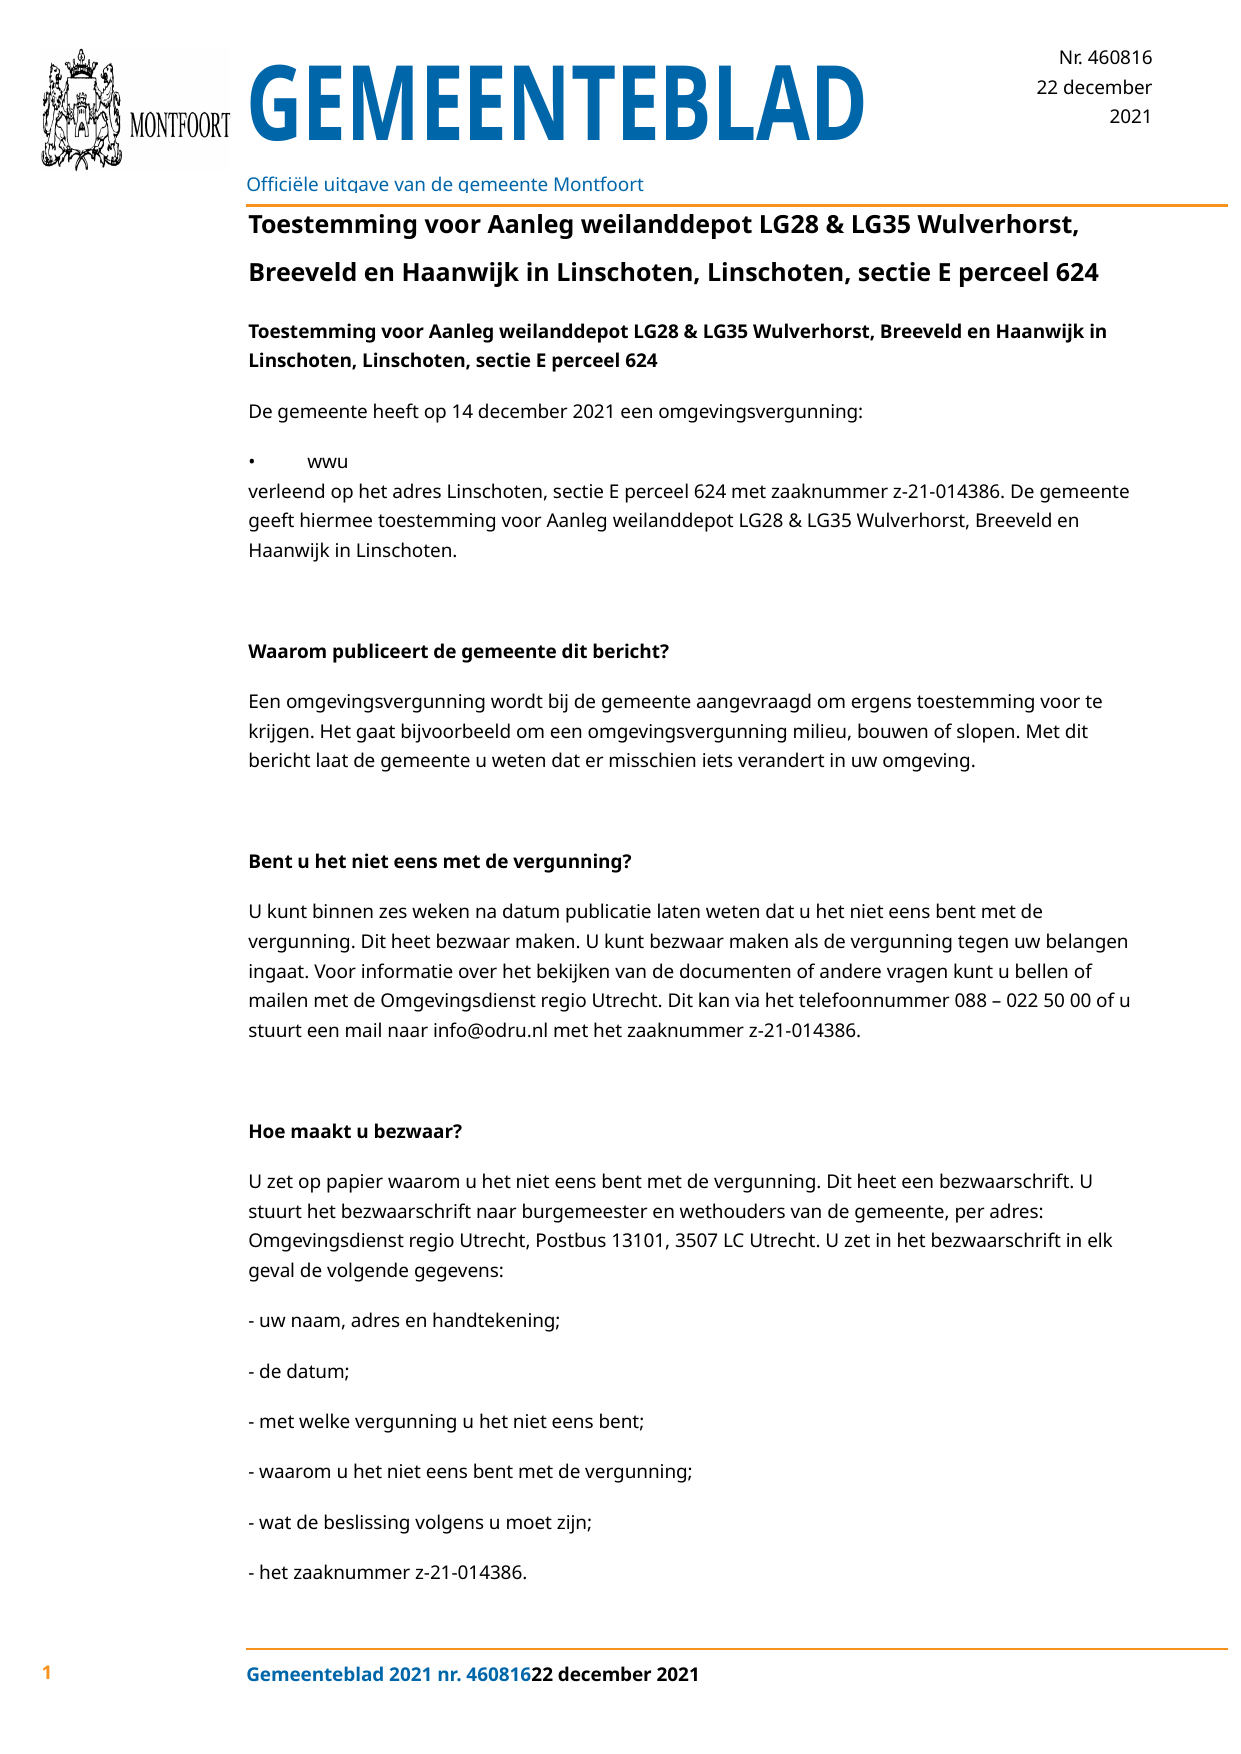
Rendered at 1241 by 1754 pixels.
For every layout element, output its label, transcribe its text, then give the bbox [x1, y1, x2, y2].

text Een omgevingsvergunning wordt bij de gemeente aangevraagd om ergens toestemming voor te krijgen. Het gaat bijvoorbeeld om een omgevingsvergunning milieu, bouwen of slopen. Met dit bericht laat de gemeente u weten dat er misschien iets verandert in uw omgeving. [248, 688, 1152, 773]
text verleend op het adres Linschoten, sectie E perceel 624 met zaaknummer z-21-014386. De gemeente geeft hiermee toestemming voor Aanleg weilanddepot LG28 & LG35 Wulverhorst, Breeveld en Haanwijk in Linschoten. [248, 478, 1152, 563]
list wwu [248, 448, 1152, 474]
text Toestemming voor Aanleg weilanddepot LG28 & LG35 Wulverhorst, Breeveld en Haanwijk in Linschoten, Linschoten, sectie E perceel 624 [248, 318, 1152, 373]
text Toestemming voor Aanleg weilanddepot LG28 & LG35 Wulverhorst, Breeveld en Haanwijk in Linschoten, Linschoten, sectie E perceel 624 [248, 207, 1152, 288]
text - het zaaknummer z-21-014386. [248, 1559, 1152, 1585]
text - de datum; [248, 1358, 1152, 1384]
text - waarom u het niet eens bent met de vergunning; [248, 1459, 1152, 1484]
text Bent u het niet eens met de vergunning? [248, 848, 1152, 874]
text - wat de beslissing volgens u moet zijn; [248, 1509, 1152, 1535]
text U zet op papier waarom u het niet eens bent met de vergunning. Dit heet een bezwaarschrift. U stuurt het bezwaarschrift naar burgemeester en wethouders van de gemeente, per adres: Omgevingsdienst regio Utrecht, Postbus 13101, 3507 LC Utrecht. U zet in het bezwaarschrift in elk geval de volgende gegevens: [248, 1168, 1152, 1283]
text U kunt binnen zes weken na datum publicatie laten weten dat u het niet eens bent met de vergunning. Dit heet bezwaar maken. U kunt bezwaar maken als de vergunning tegen uw belangen ingaat. Voor informatie over het bekijken van de documenten of andere vragen kunt u bellen of mailen met de Omgevingsdienst regio Utrecht. Dit kan via het telefoonnummer 088 – 022 50 00 of u stuurt een mail naar info@odru.nl met het zaaknummer z-21-014386. [248, 899, 1152, 1043]
text Hoe maakt u bezwaar? [248, 1118, 1152, 1144]
picture [41, 47, 231, 172]
text - uw naam, adres en handtekening; [248, 1307, 1152, 1333]
text Waarom publiceert de gemeente dit bericht? [248, 638, 1152, 664]
text - met welke vergunning u het niet eens bent; [248, 1408, 1152, 1434]
text De gemeente heeft op 14 december 2021 een omgevingsvergunning: [248, 398, 1152, 424]
